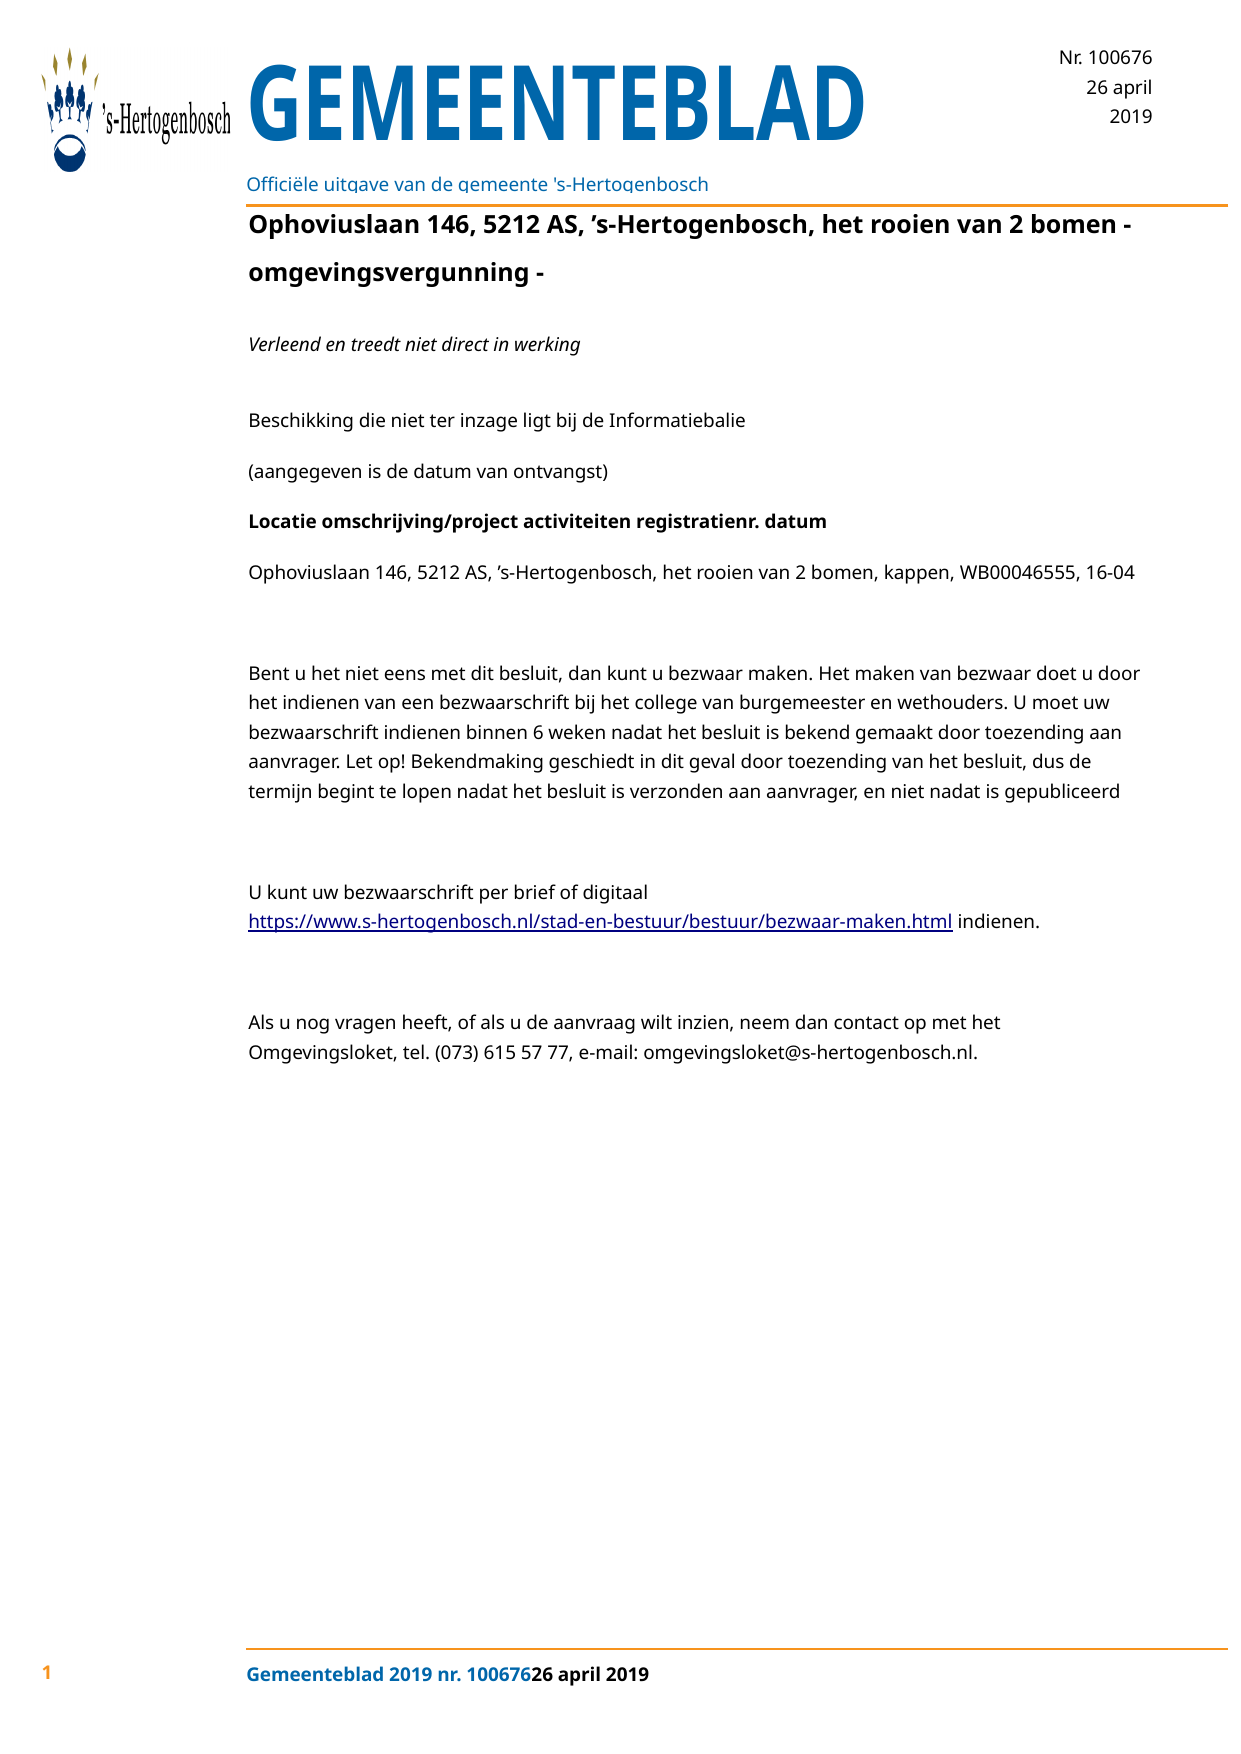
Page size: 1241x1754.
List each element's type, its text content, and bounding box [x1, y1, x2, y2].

text U kunt uw bezwaarschrift per brief of digitaal https://www.s-hertogenbosch.nl/stad-en-bestuur/bestuur/bezwaar-maken.html indienen. [248, 879, 1152, 934]
text Verleend en treedt niet direct in werking [248, 331, 1152, 357]
text Ophoviuslaan 146, 5212 AS, ’s-Hertogenbosch, het rooien van 2 bomen - omgevingsvergunning - [248, 207, 1152, 288]
text Beschikking die niet ter inzage ligt bij de Informatiebalie [248, 408, 1152, 433]
text Als u nog vragen heeft, of als u de aanvraag wilt inzien, neem dan contact op met het Omgevingsloket, tel. (073) 615 57 77, e-mail: omgevingsloket@s-hertogenbosch.nl. [248, 1009, 1152, 1064]
text Bent u het niet eens met dit besluit, dan kunt u bezwaar maken. Het maken van bezwaar doet u door het indienen van een bezwaarschrift bij het college van burgemeester en wethouders. U moet uw bezwaarschrift indienen binnen 6 weken nadat het besluit is bekend gemaakt door toezending aan aanvrager. Let op! Bekendmaking geschiedt in dit geval door toezending van het besluit, dus de termijn begint te lopen nadat het besluit is verzonden aan aanvrager, en niet nadat is gepubliceerd [248, 660, 1152, 804]
text Locatie omschrijving/project activiteiten registratienr. datum [248, 508, 1152, 534]
text Ophoviuslaan 146, 5212 AS, ’s-Hertogenbosch, het rooien van 2 bomen, kappen, WB00046555, 16-04 [248, 559, 1152, 584]
picture [41, 47, 231, 172]
text (aangegeven is de datum van ontvangst) [248, 458, 1152, 484]
